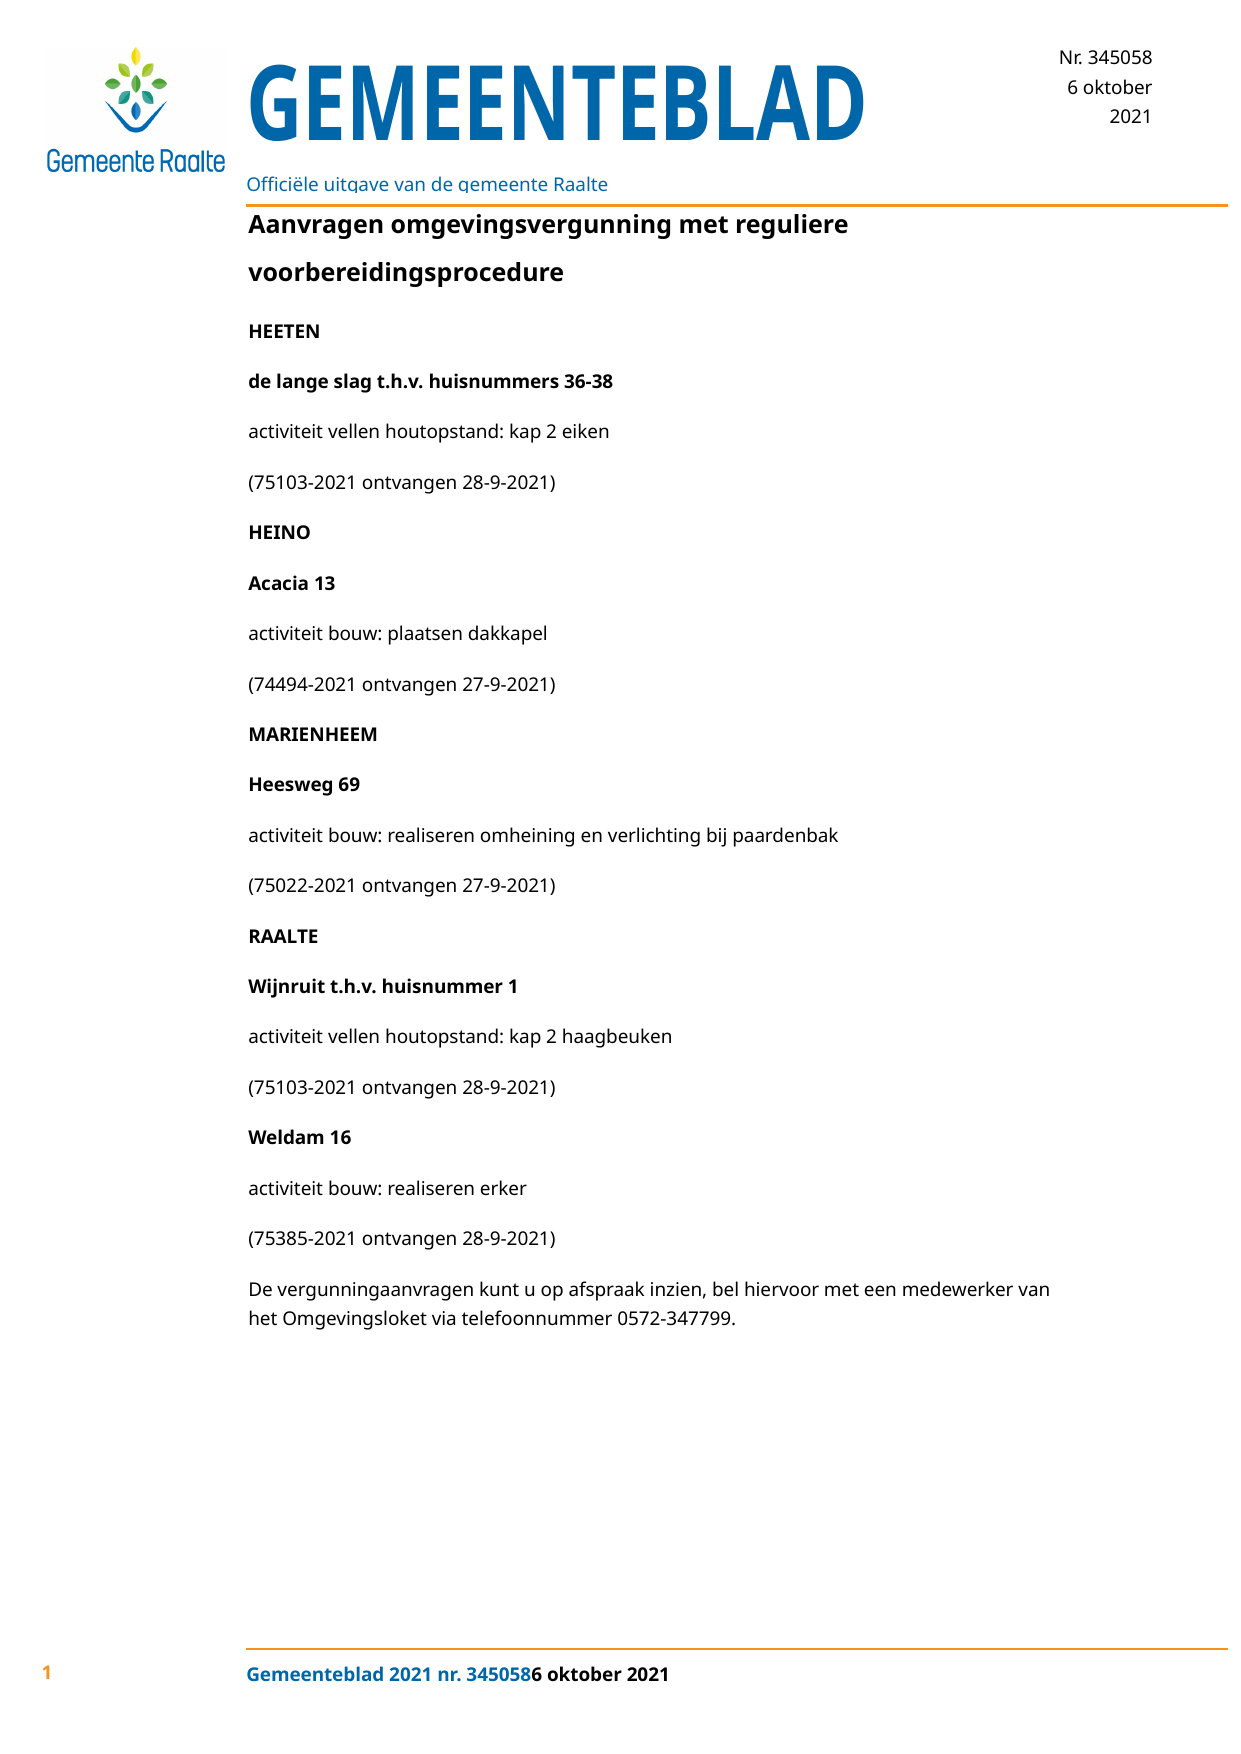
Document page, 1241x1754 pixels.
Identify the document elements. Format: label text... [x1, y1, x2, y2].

text Heesweg 69 [248, 772, 1152, 797]
text RAALTE [248, 923, 1152, 949]
text De vergunningaanvragen kunt u op afspraak inzien, bel hiervoor met een medewerker van het Omgevingsloket via telefoonnummer 0572-347799. [248, 1276, 1152, 1331]
text Wijnruit t.h.v. huisnummer 1 [248, 973, 1152, 999]
text (75103-2021 ontvangen 28-9-2021) [248, 469, 1152, 495]
text de lange slag t.h.v. huisnummers 36-38 [248, 368, 1152, 394]
text (75022-2021 ontvangen 27-9-2021) [248, 872, 1152, 898]
text activiteit bouw: realiseren omheining en verlichting bij paardenbak [248, 822, 1152, 848]
text Aanvragen omgevingsvergunning met reguliere voorbereidingsprocedure [248, 207, 1152, 288]
text (74494-2021 ontvangen 27-9-2021) [248, 671, 1152, 697]
text activiteit vellen houtopstand: kap 2 haagbeuken [248, 1024, 1152, 1049]
text HEETEN [248, 318, 1152, 344]
text HEINO [248, 519, 1152, 545]
text activiteit bouw: realiseren erker [248, 1175, 1152, 1201]
text Weldam 16 [248, 1124, 1152, 1150]
text activiteit vellen houtopstand: kap 2 eiken [248, 419, 1152, 444]
text MARIENHEEM [248, 721, 1152, 747]
text Acacia 13 [248, 570, 1152, 596]
text (75103-2021 ontvangen 28-9-2021) [248, 1074, 1152, 1100]
text (75385-2021 ontvangen 28-9-2021) [248, 1225, 1152, 1251]
picture [41, 47, 231, 172]
text activiteit bouw: plaatsen dakkapel [248, 620, 1152, 646]
